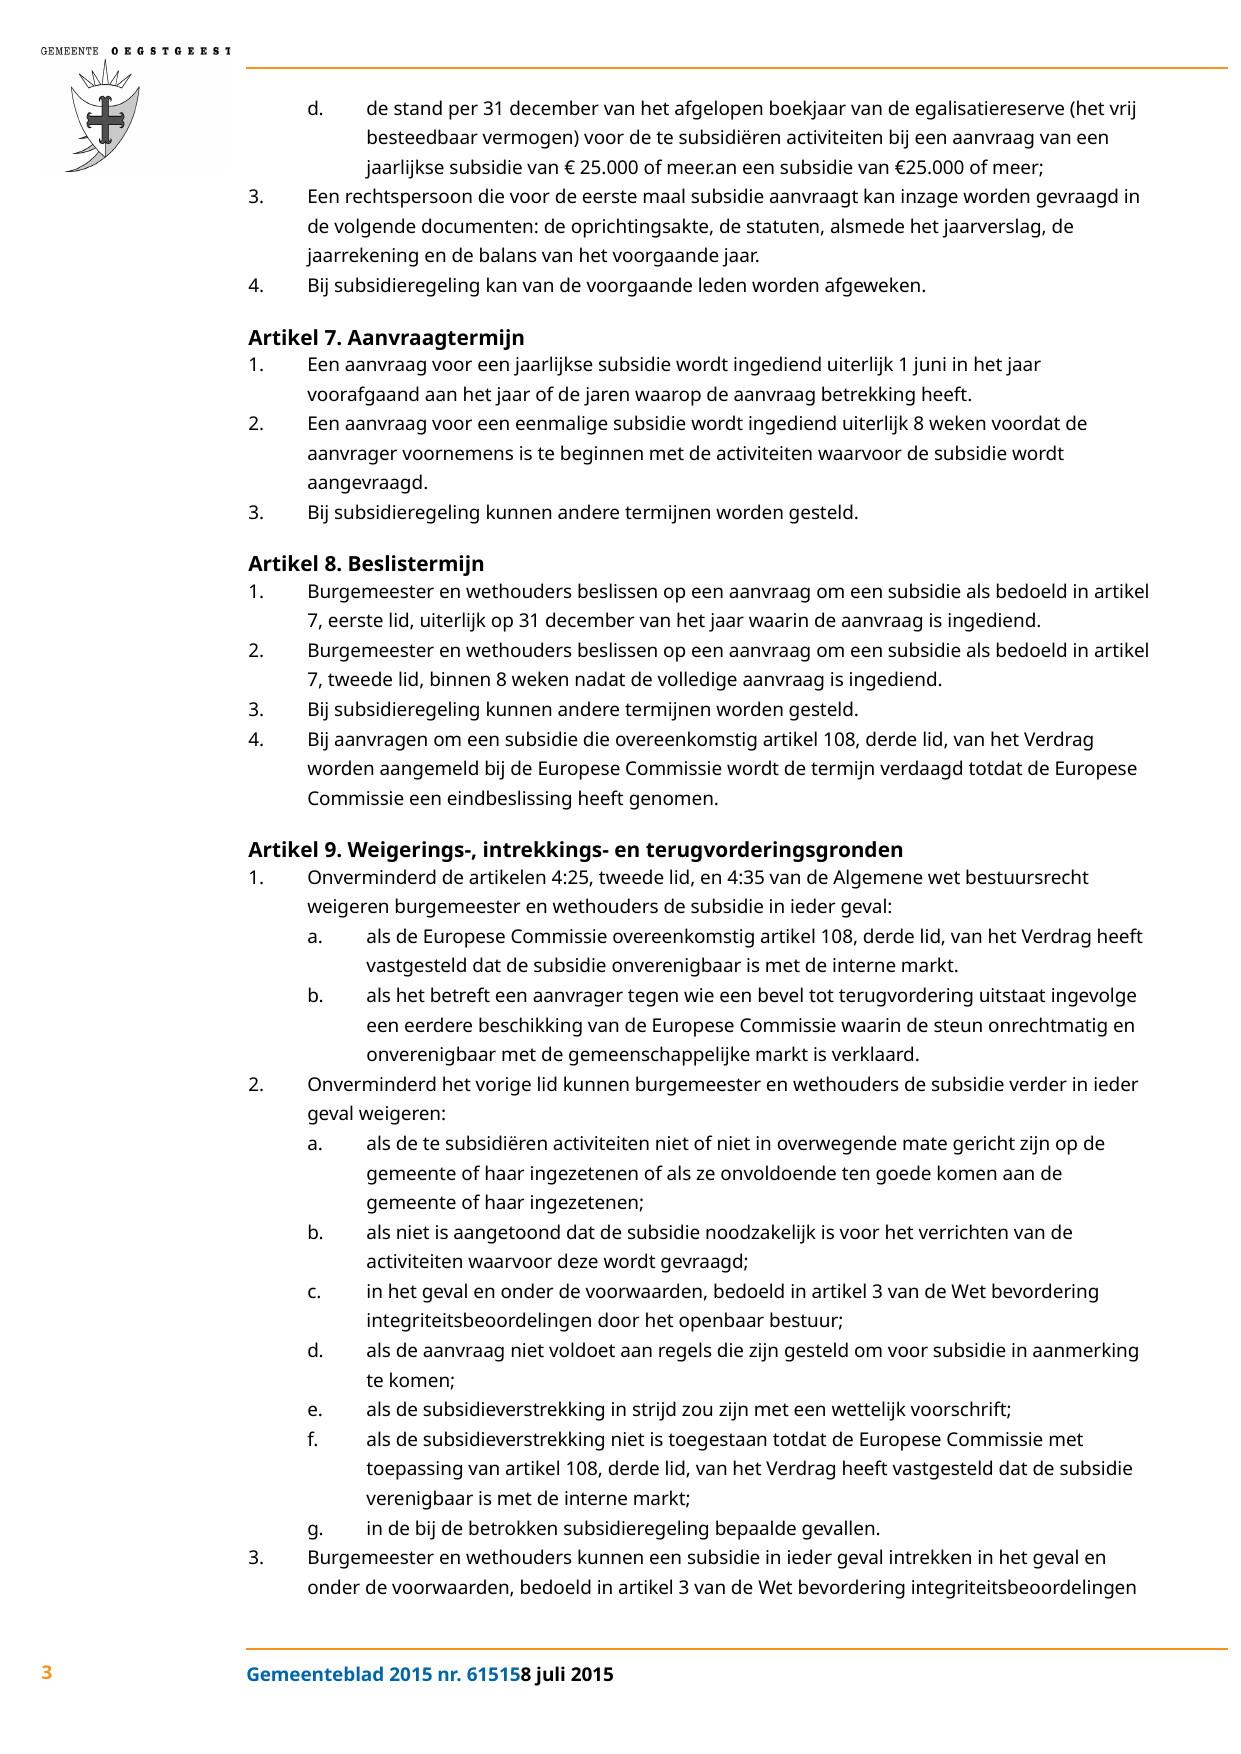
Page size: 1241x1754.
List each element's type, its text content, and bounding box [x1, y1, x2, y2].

text Artikel 8. Beslistermijn [248, 549, 1152, 578]
picture [41, 47, 231, 172]
list Een aanvraag voor een eenmalige subsidie wordt ingediend uiterlijk 8 weken voordat de aanvrager voornemens is te beginnen met de activiteiten waarvoor de subsidie wordt aangevraagd. [248, 410, 1152, 495]
list Een aanvraag voor een jaarlijkse subsidie wordt ingediend uiterlijk 1 juni in het jaar voorafgaand aan het jaar of de jaren waarop de aanvraag betrekking heeft. [248, 351, 1152, 406]
list Bij subsidieregeling kunnen andere termijnen worden gesteld. [248, 499, 1152, 525]
list Bij subsidieregeling kan van de voorgaande leden worden afgeweken. [248, 272, 1152, 298]
list de stand per 31 december van het afgelopen boekjaar van de egalisatiereserve (het vrij besteedbaar vermogen) voor de te subsidiëren activiteiten bij een aanvraag van een jaarlijkse subsidie van € 25.000 of meer.an een subsidie van €25.000 of meer; [307, 95, 1152, 180]
list Burgemeester en wethouders kunnen een subsidie in ieder geval intrekken in het geval en onder de voorwaarden, bedoeld in artikel 3 van de Wet bevordering integriteitsbeoordelingen [248, 1544, 1152, 1599]
list als de subsidieverstrekking in strijd zou zijn met een wettelijk voorschrift; [307, 1396, 1152, 1422]
list als de Europese Commissie overeenkomstig artikel 108, derde lid, van het Verdrag heeft vastgesteld dat de subsidie onverenigbaar is met de interne markt. [307, 923, 1152, 978]
list in de bij de betrokken subsidieregeling bepaalde gevallen. [307, 1515, 1152, 1540]
list als niet is aangetoond dat de subsidie noodzakelijk is voor het verrichten van de activiteiten waarvoor deze wordt gevraagd; [307, 1219, 1152, 1274]
list Burgemeester en wethouders beslissen op een aanvraag om een subsidie als bedoeld in artikel 7, eerste lid, uiterlijk op 31 december van het jaar waarin de aanvraag is ingediend. [248, 578, 1152, 633]
list Burgemeester en wethouders beslissen op een aanvraag om een subsidie als bedoeld in artikel 7, tweede lid, binnen 8 weken nadat de volledige aanvraag is ingediend. [248, 637, 1152, 692]
text Artikel 9. Weigerings-, intrekkings- en terugvorderingsgronden [248, 835, 1152, 864]
text Artikel 7. Aanvraagtermijn [248, 323, 1152, 351]
list als het betreft een aanvrager tegen wie een bevel tot terugvordering uitstaat ingevolge een eerdere beschikking van de Europese Commissie waarin de steun onrechtmatig en onverenigbaar met de gemeenschappelijke markt is verklaard. [307, 982, 1152, 1067]
list als de te subsidiëren activiteiten niet of niet in overwegende mate gericht zijn op de gemeente of haar ingezetenen of als ze onvoldoende ten goede komen aan de gemeente of haar ingezetenen; [307, 1130, 1152, 1215]
list Onverminderd het vorige lid kunnen burgemeester en wethouders de subsidie verder in ieder geval weigeren: [248, 1071, 1152, 1126]
list als de subsidieverstrekking niet is toegestaan totdat de Europese Commissie met toepassing van artikel 108, derde lid, van het Verdrag heeft vastgesteld dat de subsidie verenigbaar is met de interne markt; [307, 1426, 1152, 1511]
list Onverminderd de artikelen 4:25, tweede lid, en 4:35 van de Algemene wet bestuursrecht weigeren burgemeester en wethouders de subsidie in ieder geval: [248, 864, 1152, 919]
list in het geval en onder de voorwaarden, bedoeld in artikel 3 van de Wet bevordering integriteitsbeoordelingen door het openbaar bestuur; [307, 1278, 1152, 1333]
list Een rechtspersoon die voor de eerste maal subsidie aanvraagt kan inzage worden gevraagd in de volgende documenten: de oprichtingsakte, de statuten, alsmede het jaarverslag, de jaarrekening en de balans van het voorgaande jaar. [248, 183, 1152, 268]
list Bij subsidieregeling kunnen andere termijnen worden gesteld. [248, 696, 1152, 722]
list als de aanvraag niet voldoet aan regels die zijn gesteld om voor subsidie in aanmerking te komen; [307, 1337, 1152, 1392]
list Bij aanvragen om een subsidie die overeenkomstig artikel 108, derde lid, van het Verdrag worden aangemeld bij de Europese Commissie wordt de termijn verdaagd totdat de Europese Commissie een eindbeslissing heeft genomen. [248, 726, 1152, 811]
